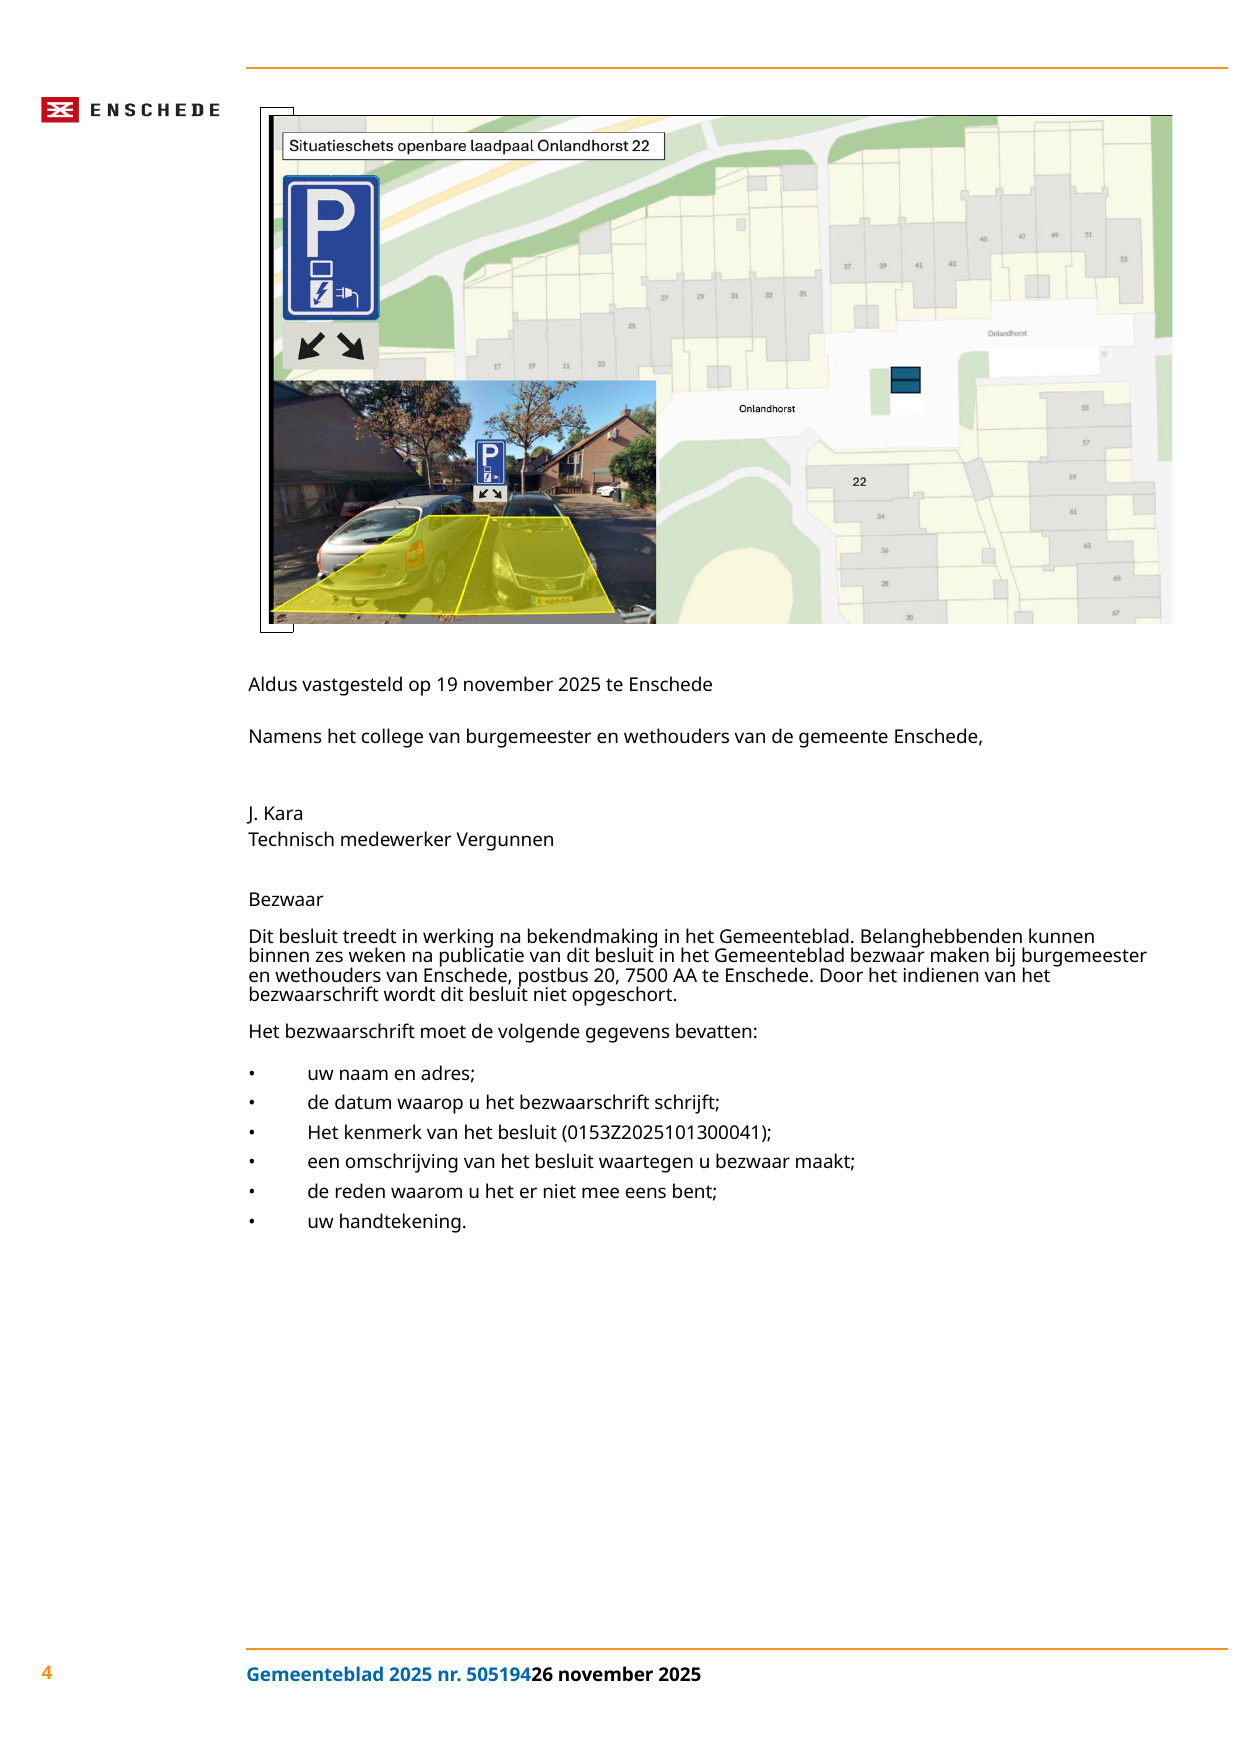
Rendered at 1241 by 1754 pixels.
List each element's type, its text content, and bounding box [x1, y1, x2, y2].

text Het bezwaarschrift moet de volgende gegevens bevatten: [248, 1023, 1152, 1042]
picture [268, 115, 1173, 624]
list de datum waarop u het bezwaarschrift schrijft; [248, 1089, 1152, 1115]
text J. Kara [248, 800, 1152, 826]
text Technisch medewerker Vergunnen [248, 826, 1152, 852]
text Dit besluit treedt in werking na bekendmaking in het Gemeenteblad. Belanghebbenden kunnen binnen zes weken na publicatie van dit besluit in het Gemeenteblad bezwaar maken bij burgemeester en wethouders van Enschede, postbus 20, 7500 AA te Enschede. Door het indienen van het bezwaarschrift wordt dit besluit niet opgeschort. [248, 928, 1152, 1005]
list de reden waarom u het er niet mee eens bent; [248, 1178, 1152, 1204]
list uw naam en adres; [248, 1060, 1152, 1086]
list uw handtekening. [248, 1208, 1152, 1233]
list Het kenmerk van het besluit (0153Z2025101300041); [248, 1119, 1152, 1145]
text Namens het college van burgemeester en wethouders van de gemeente Enschede, [248, 723, 1152, 749]
text Bezwaar [248, 891, 1152, 910]
picture [41, 47, 231, 172]
text Aldus vastgesteld op 19 november 2025 te Enschede [248, 672, 1152, 697]
list een omschrijving van het besluit waartegen u bezwaar maakt; [248, 1149, 1152, 1174]
